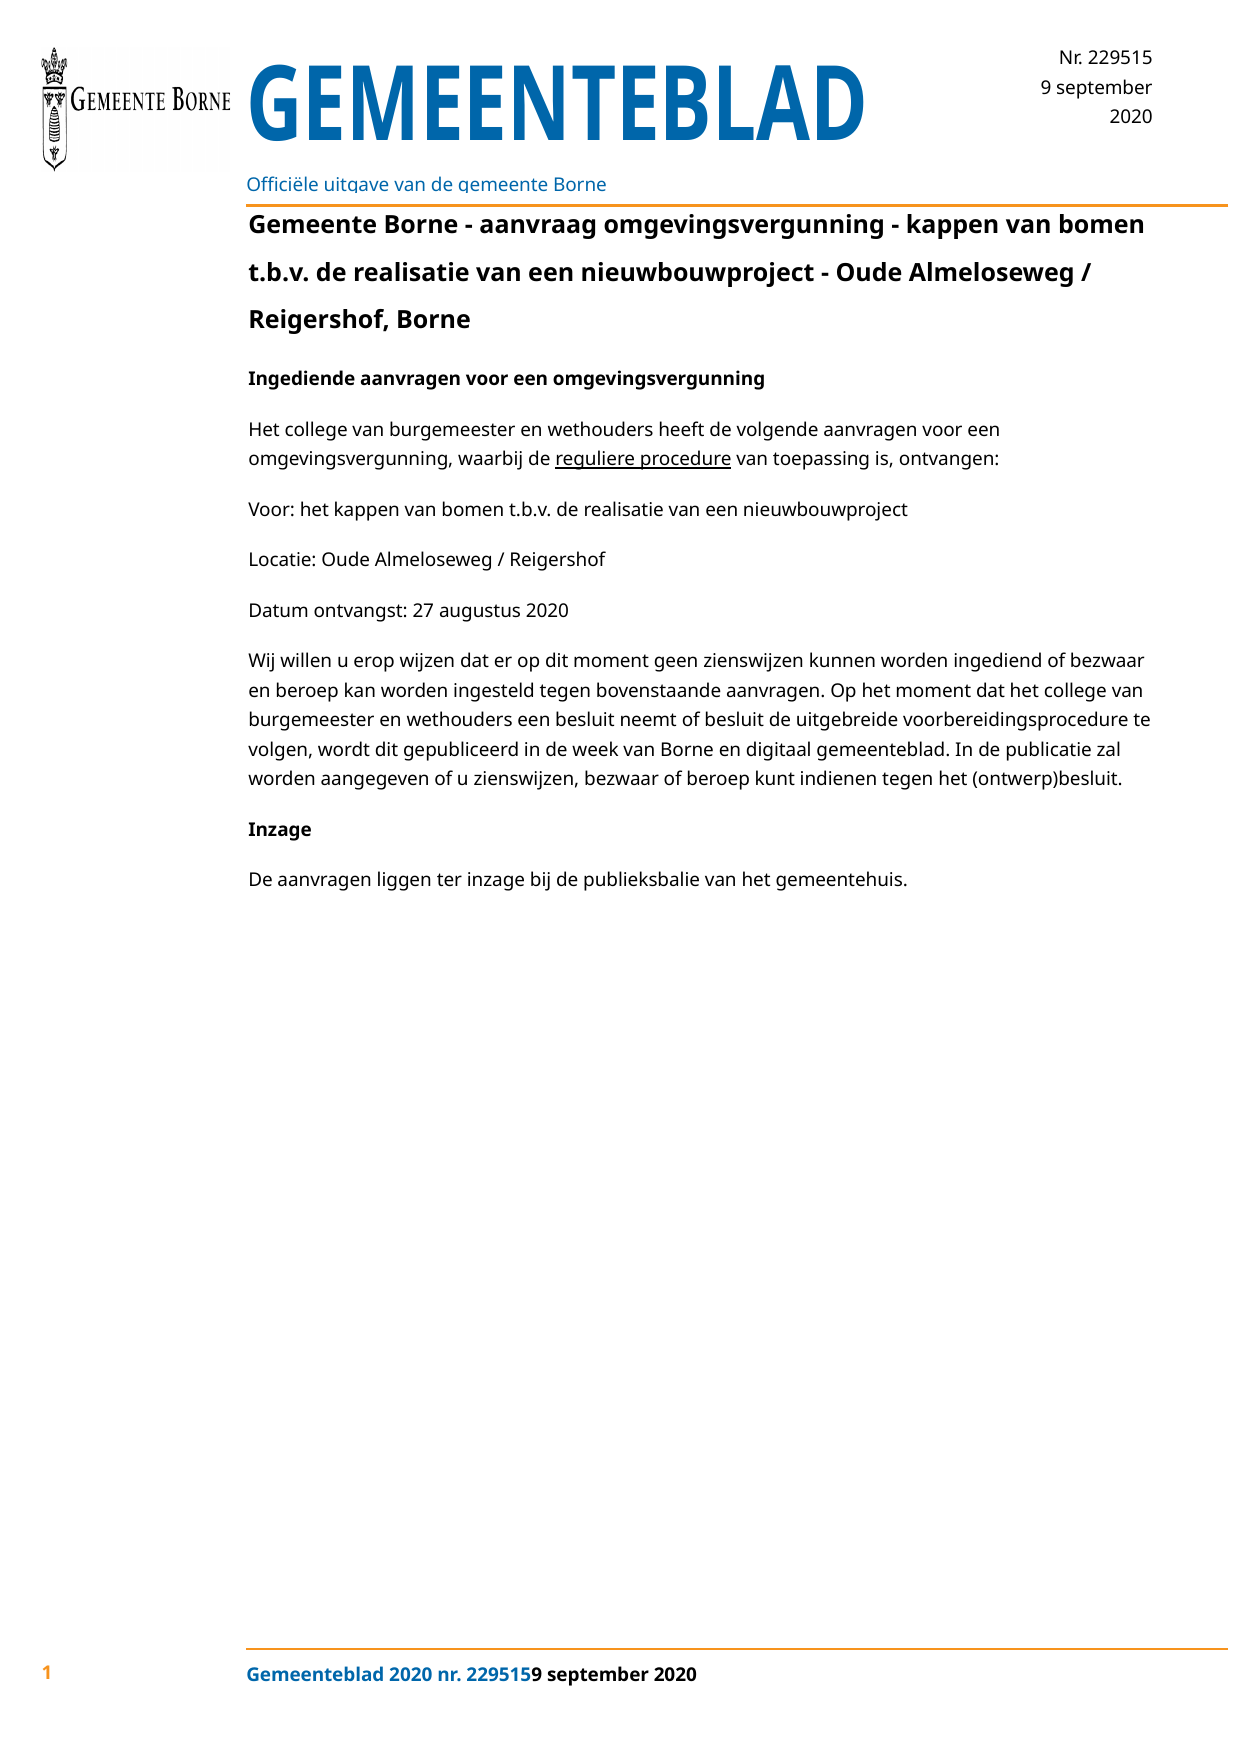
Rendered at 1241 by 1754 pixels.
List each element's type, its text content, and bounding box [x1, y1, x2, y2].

picture [41, 47, 231, 172]
text Gemeente Borne - aanvraag omgevingsvergunning - kappen van bomen t.b.v. de realisatie van een nieuwbouwproject - Oude Almeloseweg / Reigershof, Borne [248, 207, 1152, 336]
text Het college van burgemeester en wethouders heeft de volgende aanvragen voor een omgevingsvergunning, waarbij de reguliere procedure van toepassing is, ontvangen: [248, 416, 1152, 471]
text De aanvragen liggen ter inzage bij de publieksbalie van het gemeentehuis. [248, 866, 1152, 892]
text Datum ontvangst: 27 augustus 2020 [248, 597, 1152, 622]
text Locatie: Oude Almeloseweg / Reigershof [248, 546, 1152, 572]
text Inzage [248, 816, 1152, 842]
text Voor: het kappen van bomen t.b.v. de realisatie van een nieuwbouwproject [248, 496, 1152, 522]
text Wij willen u erop wijzen dat er op dit moment geen zienswijzen kunnen worden ingediend of bezwaar en beroep kan worden ingesteld tegen bovenstaande aanvragen. Op het moment dat het college van burgemeester en wethouders een besluit neemt of besluit de uitgebreide voorbereidingsprocedure te volgen, wordt dit gepubliceerd in de week van Borne en digitaal gemeenteblad. In de publicatie zal worden aangegeven of u zienswijzen, bezwaar of beroep kunt indienen tegen het (ontwerp)besluit. [248, 647, 1152, 791]
text Ingediende aanvragen voor een omgevingsvergunning [248, 366, 1152, 391]
